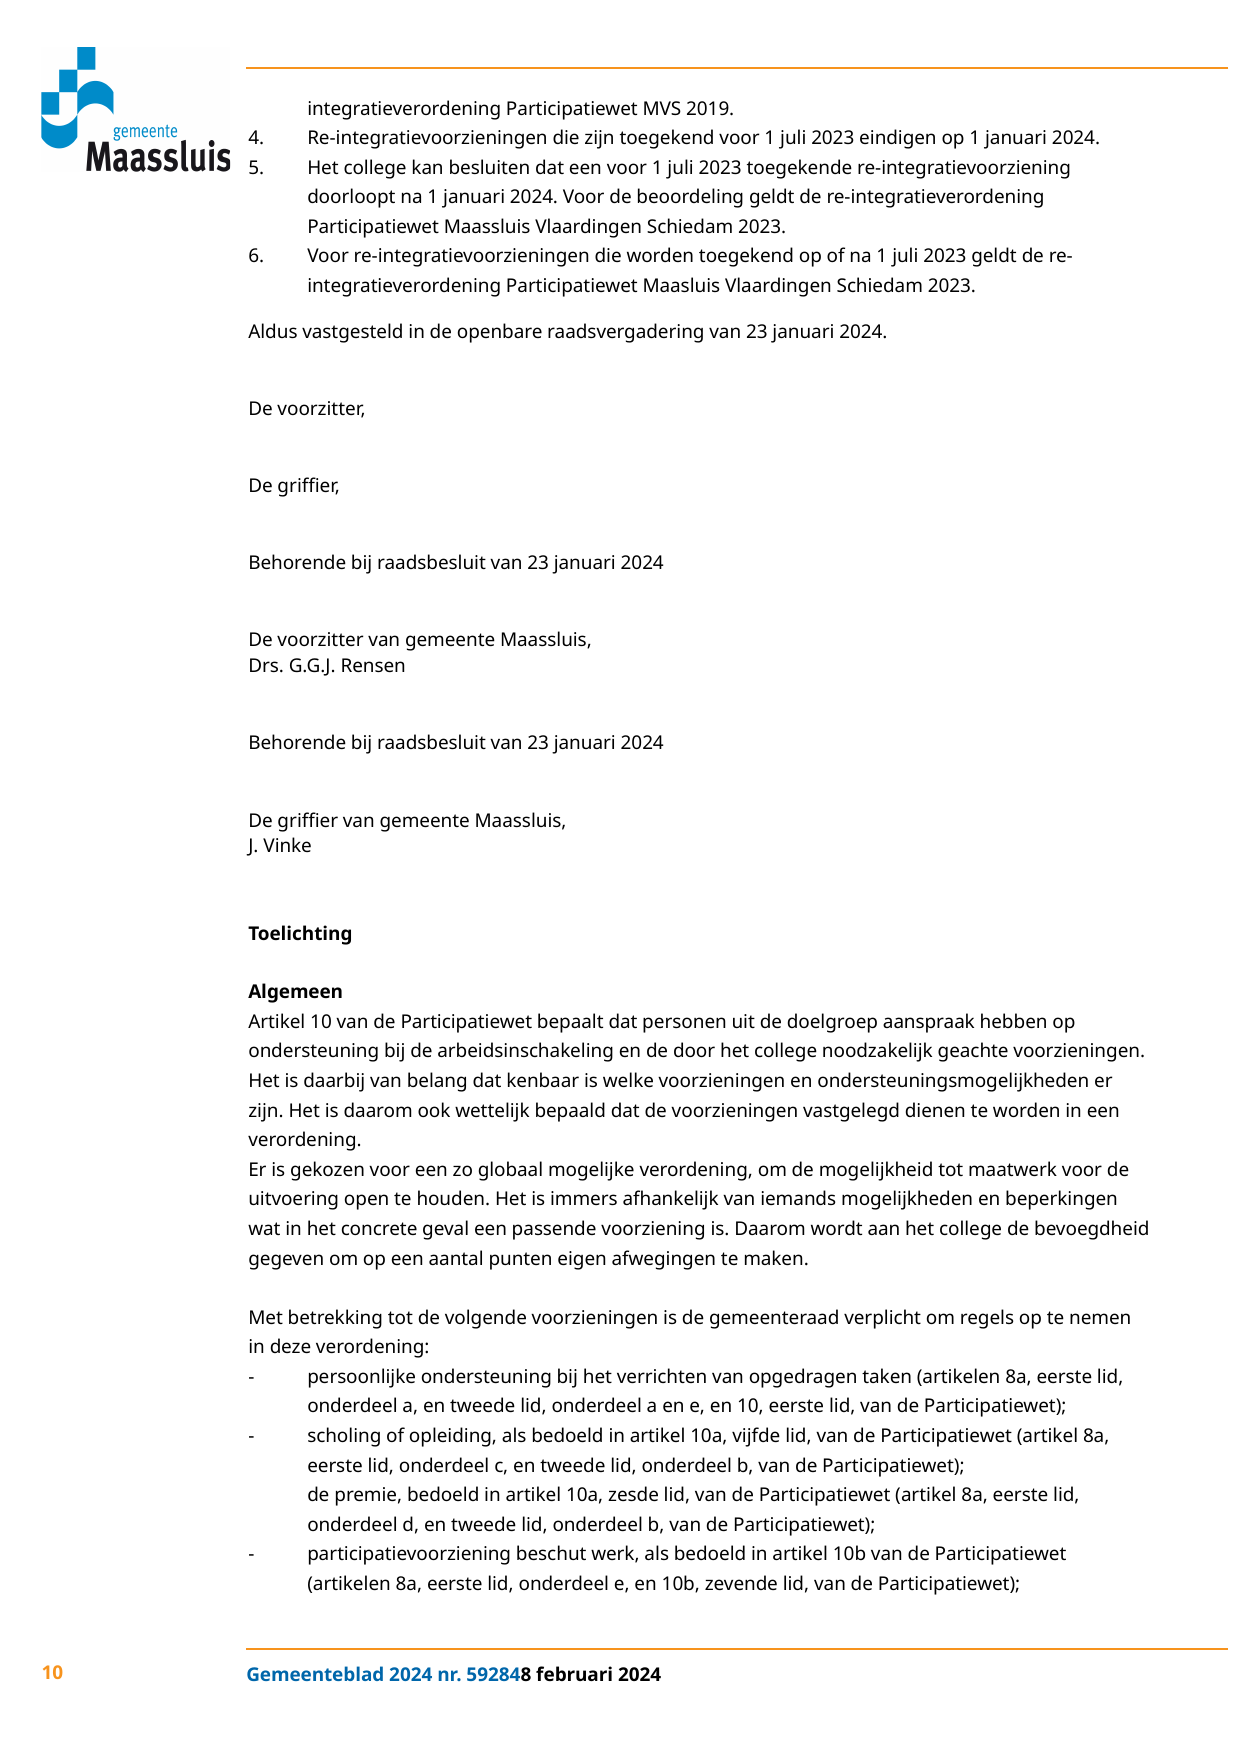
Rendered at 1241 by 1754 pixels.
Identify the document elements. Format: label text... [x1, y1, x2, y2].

text Artikel 10 van de Participatiewet bepaalt dat personen uit de doelgroep aanspraak hebben op ondersteuning bij de arbeidsinschakeling en de door het college noodzakelijk geachte voorzieningen. Het is daarbij van belang dat kenbaar is welke voorzieningen en ondersteuningsmogelijkheden er zijn. Het is daarom ook wettelijk bepaald dat de voorzieningen vastgelegd dienen te worden in een verordening. [248, 1008, 1152, 1152]
text J. Vinke [248, 832, 1152, 858]
picture [41, 47, 77, 92]
list integratieverordening Participatiewet MVS 2019. [248, 95, 1152, 121]
text Er is gekozen voor een zo globaal mogelijke verordening, om de mogelijkheid tot maatwerk voor de uitvoering open te houden. Het is immers afhankelijk van iemands mogelijkheden en beperkingen wat in het concrete geval een passende voorziening is. Daarom wordt aan het college de bevoegdheid gegeven om op een aantal punten eigen afwegingen te maken. [248, 1156, 1152, 1271]
text Toelichting [248, 910, 1152, 949]
text Algemeen [248, 978, 1152, 1004]
list Voor re-integratievoorzieningen die worden toegekend op of na 1 juli 2023 geldt de re-integratieverordening Participatiewet Maasluis Vlaardingen Schiedam 2023. [248, 243, 1152, 298]
text Met betrekking tot de volgende voorzieningen is de gemeenteraad verplicht om regels op te nemen in deze verordening: [248, 1304, 1152, 1359]
text De griffier, [248, 472, 1152, 498]
list Het college kan besluiten dat een voor 1 juli 2023 toegekende re-integratievoorziening doorloopt na 1 januari 2024. Voor de beoordeling geldt de re-integratieverordening Participatiewet Maassluis Vlaardingen Schiedam 2023. [248, 154, 1152, 239]
picture [41, 47, 231, 172]
list Re-integratievoorzieningen die zijn toegekend voor 1 juli 2023 eindigen op 1 januari 2024. [248, 124, 1152, 150]
list scholing of opleiding, als bedoeld in artikel 10a, vijfde lid, van de Participatiewet (artikel 8a, eerste lid, onderdeel c, en tweede lid, onderdeel b, van de Participatiewet); [248, 1422, 1152, 1478]
text Behorende bij raadsbesluit van 23 januari 2024 [248, 729, 1152, 755]
text Drs. G.G.J. Rensen [248, 652, 1152, 678]
list participatievoorziening beschut werk, als bedoeld in artikel 10b van de Participatiewet (artikelen 8a, eerste lid, onderdeel e, en 10b, zevende lid, van de Participatiewet); [248, 1541, 1152, 1596]
list de premie, bedoeld in artikel 10a, zesde lid, van de Participatiewet (artikel 8a, eerste lid, onderdeel d, en tweede lid, onderdeel b, van de Participatiewet); [248, 1481, 1152, 1537]
text Behorende bij raadsbesluit van 23 januari 2024 [248, 549, 1152, 575]
text De voorzitter, [248, 395, 1152, 421]
text Aldus vastgesteld in de openbare raadsvergadering van 23 januari 2024. [248, 318, 1152, 344]
list persoonlijke ondersteuning bij het verrichten van opgedragen taken (artikelen 8a, eerste lid, onderdeel a, en tweede lid, onderdeel a en e, en 10, eerste lid, van de Participatiewet); [248, 1363, 1152, 1418]
text De griffier van gemeente Maassluis, [248, 807, 1152, 832]
text De voorzitter van gemeente Maassluis, [248, 627, 1152, 652]
